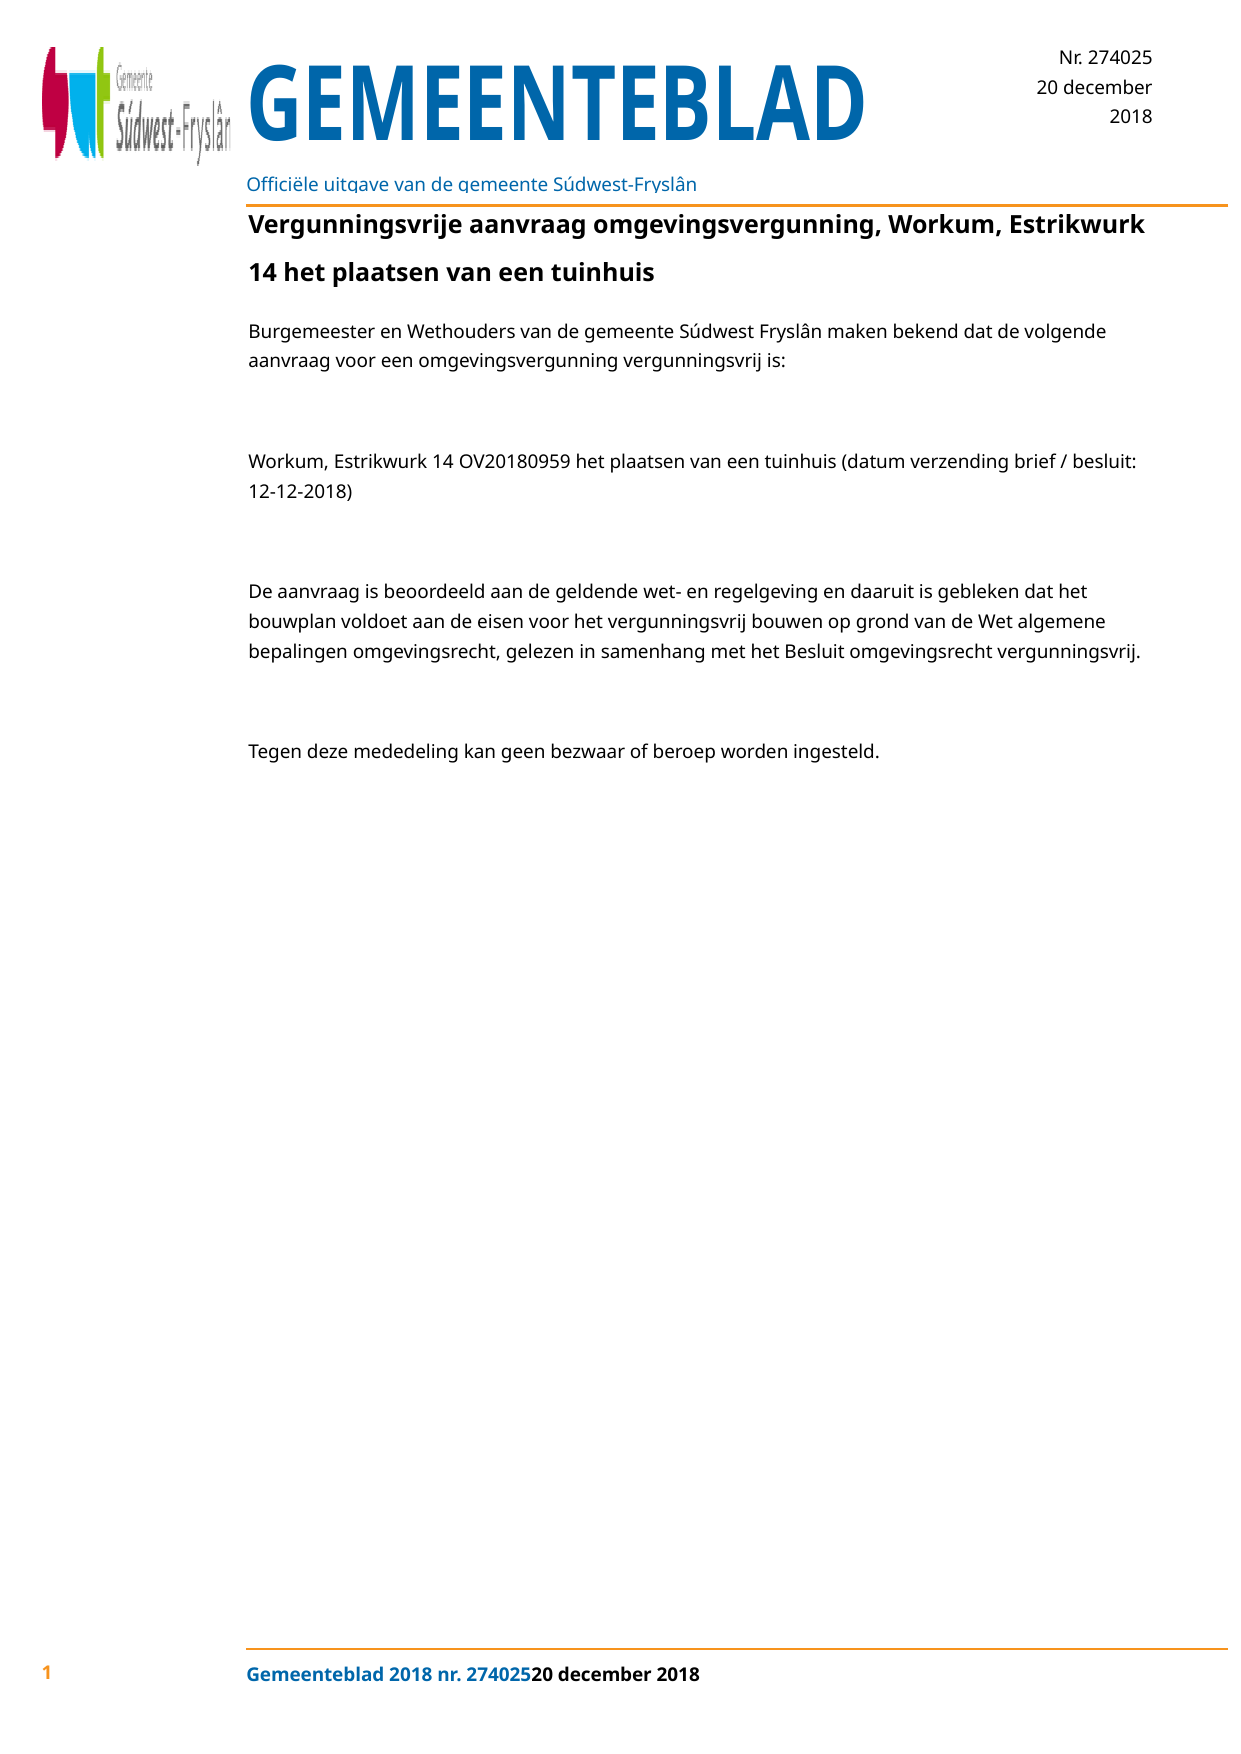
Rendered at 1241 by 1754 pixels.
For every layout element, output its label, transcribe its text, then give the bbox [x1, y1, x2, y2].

picture [41, 47, 231, 172]
text Vergunningsvrije aanvraag omgevingsvergunning, Workum, Estrikwurk 14 het plaatsen van een tuinhuis [248, 207, 1152, 288]
text Burgemeester en Wethouders van de gemeente Súdwest Fryslân maken bekend dat de volgende aanvraag voor een omgevingsvergunning vergunningsvrij is: [248, 318, 1152, 373]
text Workum, Estrikwurk 14 OV20180959 het plaatsen van een tuinhuis (datum verzending brief / besluit: 12-12-2018) [248, 448, 1152, 504]
text De aanvraag is beoordeeld aan de geldende wet- en regelgeving en daaruit is gebleken dat het bouwplan voldoet aan de eisen voor het vergunningsvrij bouwen op grond van de Wet algemene bepalingen omgevingsrecht, gelezen in samenhang met het Besluit omgevingsrecht vergunningsvrij. [248, 579, 1152, 664]
text Tegen deze mededeling kan geen bezwaar of beroep worden ingesteld. [248, 739, 1152, 764]
